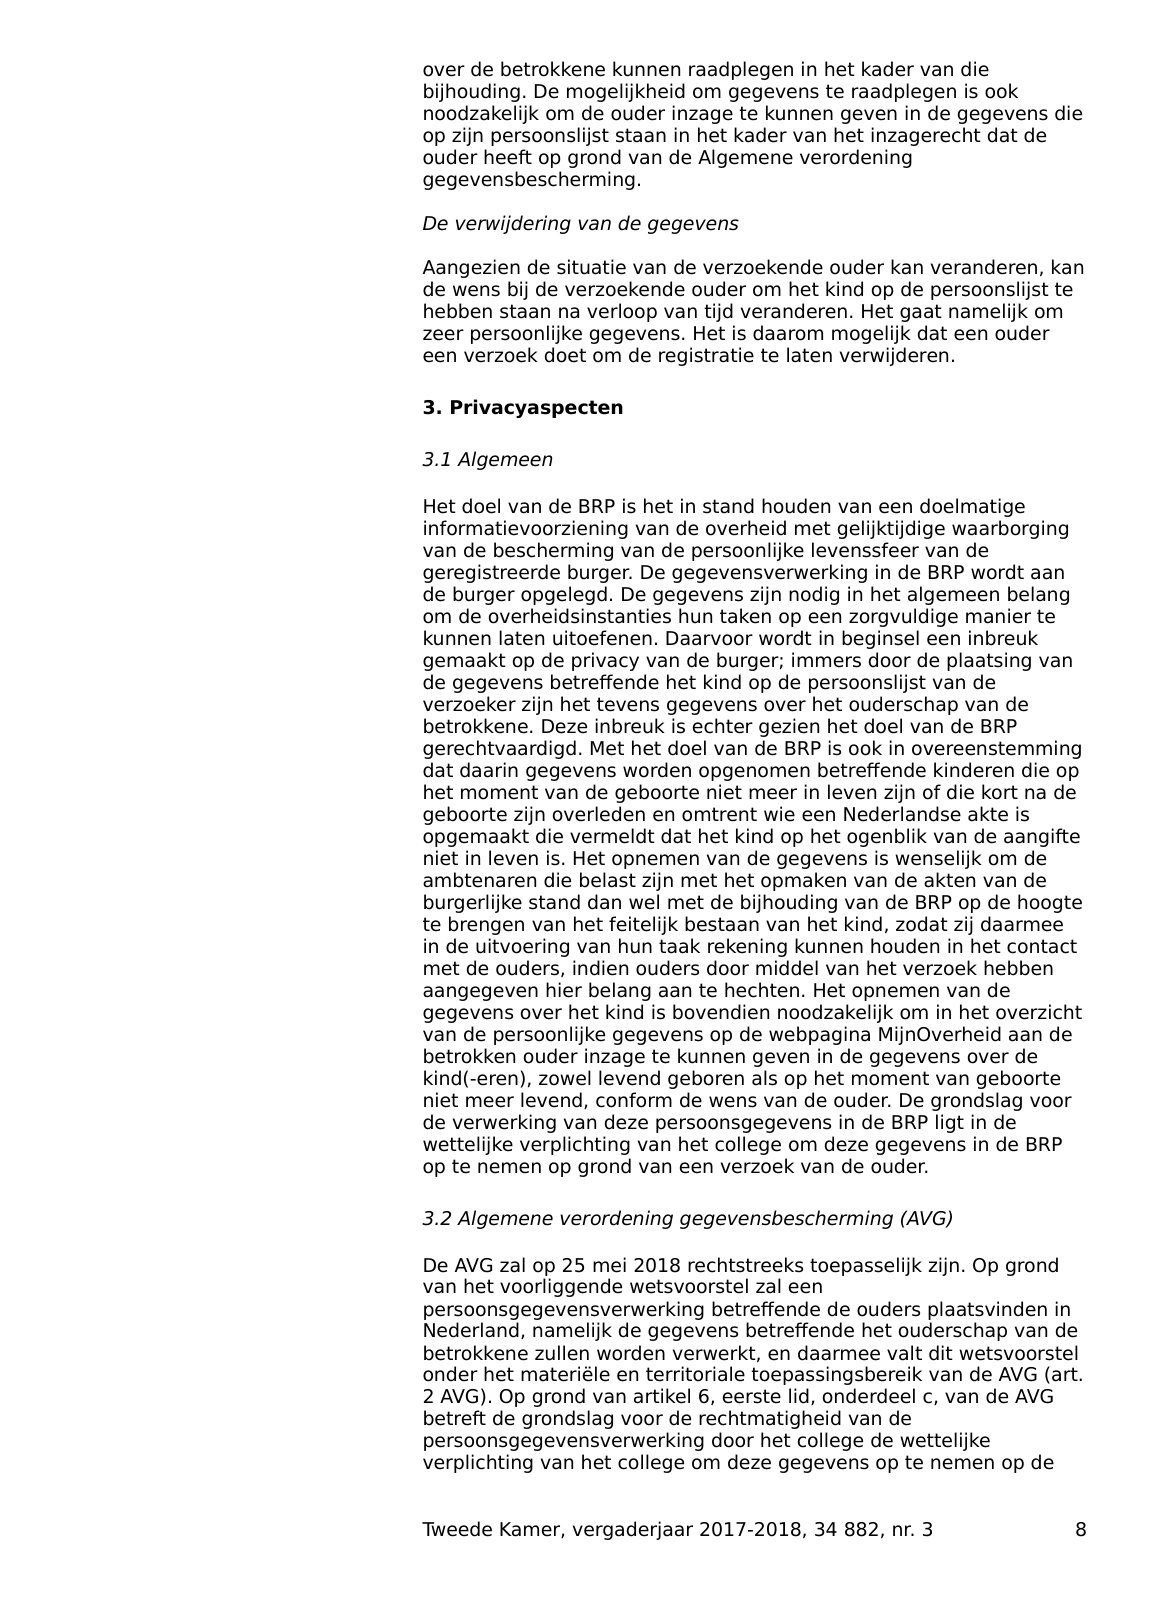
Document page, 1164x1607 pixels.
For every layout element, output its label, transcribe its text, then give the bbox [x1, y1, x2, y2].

subtitle 3.1 Algemeen [422, 449, 1087, 471]
subtitle 3. Privacyaspecten [422, 397, 1087, 419]
text Het doel van de BRP is het in stand houden van een doelmatige informatievoorziening van de overheid met gelijktijdige waarborging van de bescherming van de persoonlijke levenssfeer van de geregistreerde burger. De gegevensverwerking in de BRP wordt aan de burger opgelegd. De gegevens zijn nodig in het algemeen belang om de overheidsinstanties hun taken op een zorgvuldige manier te kunnen laten uitoefenen. Daarvoor wordt in beginsel een inbreuk gemaakt op de privacy van de burger; immers door de plaatsing van de gegevens betreffende het kind op de persoonslijst van de verzoeker zijn het tevens gegevens over het ouderschap van de betrokkene. Deze inbreuk is echter gezien het doel van de BRP gerechtvaardigd. Met het doel van de BRP is ook in overeenstemming dat daarin gegevens worden opgenomen betreffende kinderen die op het moment van de geboorte niet meer in leven zijn of die kort na de geboorte zijn overleden en omtrent wie een Nederlandse akte is opgemaakt die vermeldt dat het kind op het ogenblik van de aangifte niet in leven is. Het opnemen van de gegevens is wenselijk om de ambtenaren die belast zijn met het opmaken van de akten van de burgerlijke stand dan wel met de bijhouding van de BRP op de hoogte te brengen van het feitelijk bestaan van het kind, zodat zij daarmee in de uitvoering van hun taak rekening kunnen houden in het contact met de ouders, indien ouders door middel van het verzoek hebben aangegeven hier belang aan te hechten. Het opnemen van de gegevens over het kind is bovendien noodzakelijk om in het overzicht van de persoonlijke gegevens op de webpagina MijnOverheid aan de betrokken ouder inzage te kunnen geven in de gegevens over de kind(-eren), zowel levend geboren als op het moment van geboorte niet meer levend, conform de wens van de ouder. De grondslag voor de verwerking van deze persoonsgegevens in de BRP ligt in de wettelijke verplichting van het college om deze gegevens in de BRP op te nemen op grond van een verzoek van de ouder. [422, 496, 1087, 1177]
text over de betrokkene kunnen raadplegen in het kader van die bijhouding. De mogelijkheid om gegevens te raadplegen is ook noodzakelijk om de ouder inzage te kunnen geven in de gegevens die op zijn persoonslijst staan in het kader van het inzagerecht dat de ouder heeft op grond van de Algemene verordening gegevensbescherming. [422, 59, 1087, 191]
subtitle 3.2 Algemene verordening gegevensbescherming (AVG) [422, 1207, 1087, 1229]
text Aangezien de situatie van de verzoekende ouder kan veranderen, kan de wens bij de verzoekende ouder om het kind op de persoonslijst te hebben staan na verloop van tijd veranderen. Het gaat namelijk om zeer persoonlijke gegevens. Het is daarom mogelijk dat een ouder een verzoek doet om de registratie te laten verwijderen. [422, 257, 1087, 367]
text De AVG zal op 25 mei 2018 rechtstreeks toepasselijk zijn. Op grond van het voorliggende wetsvoorstel zal een persoonsgegevensverwerking betreffende de ouders plaatsvinden in Nederland, namelijk de gegevens betreffende het ouderschap van de betrokkene zullen worden verwerkt, en daarmee valt dit wetsvoorstel onder het materiële en territoriale toepassingsbereik van de AVG (art. 2 AVG). Op grond van artikel 6, eerste lid, onderdeel c, van de AVG betreft de grondslag voor de rechtmatigheid van de persoonsgegevensverwerking door het college de wettelijke verplichting van het college om deze gegevens op te nemen op de [422, 1254, 1087, 1474]
subtitle De verwijdering van de gegevens [422, 213, 1087, 235]
